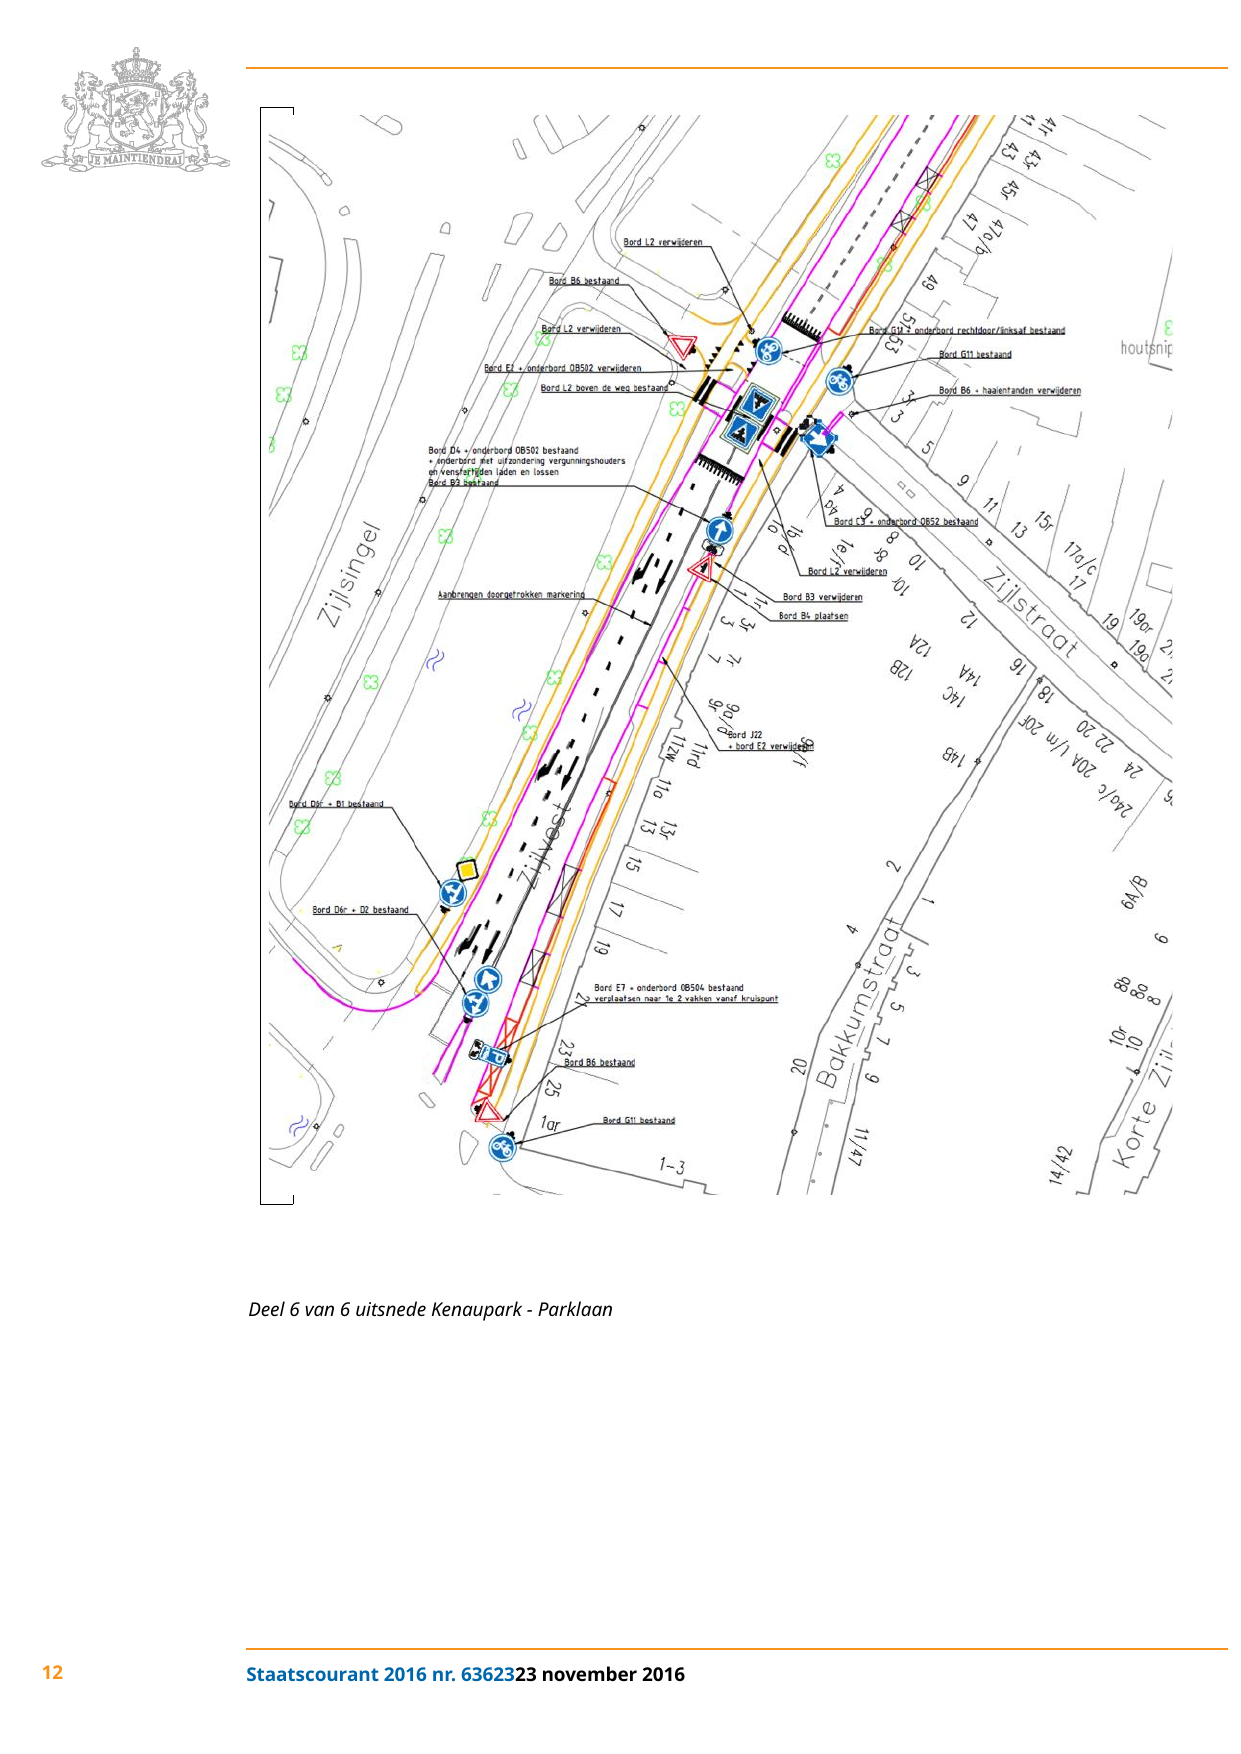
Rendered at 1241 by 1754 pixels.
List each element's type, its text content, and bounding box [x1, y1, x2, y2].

text Deel 6 van 6 uitsnede Kenaupark - Parklaan [248, 1296, 1152, 1322]
picture [41, 47, 231, 172]
picture [268, 115, 1173, 1195]
